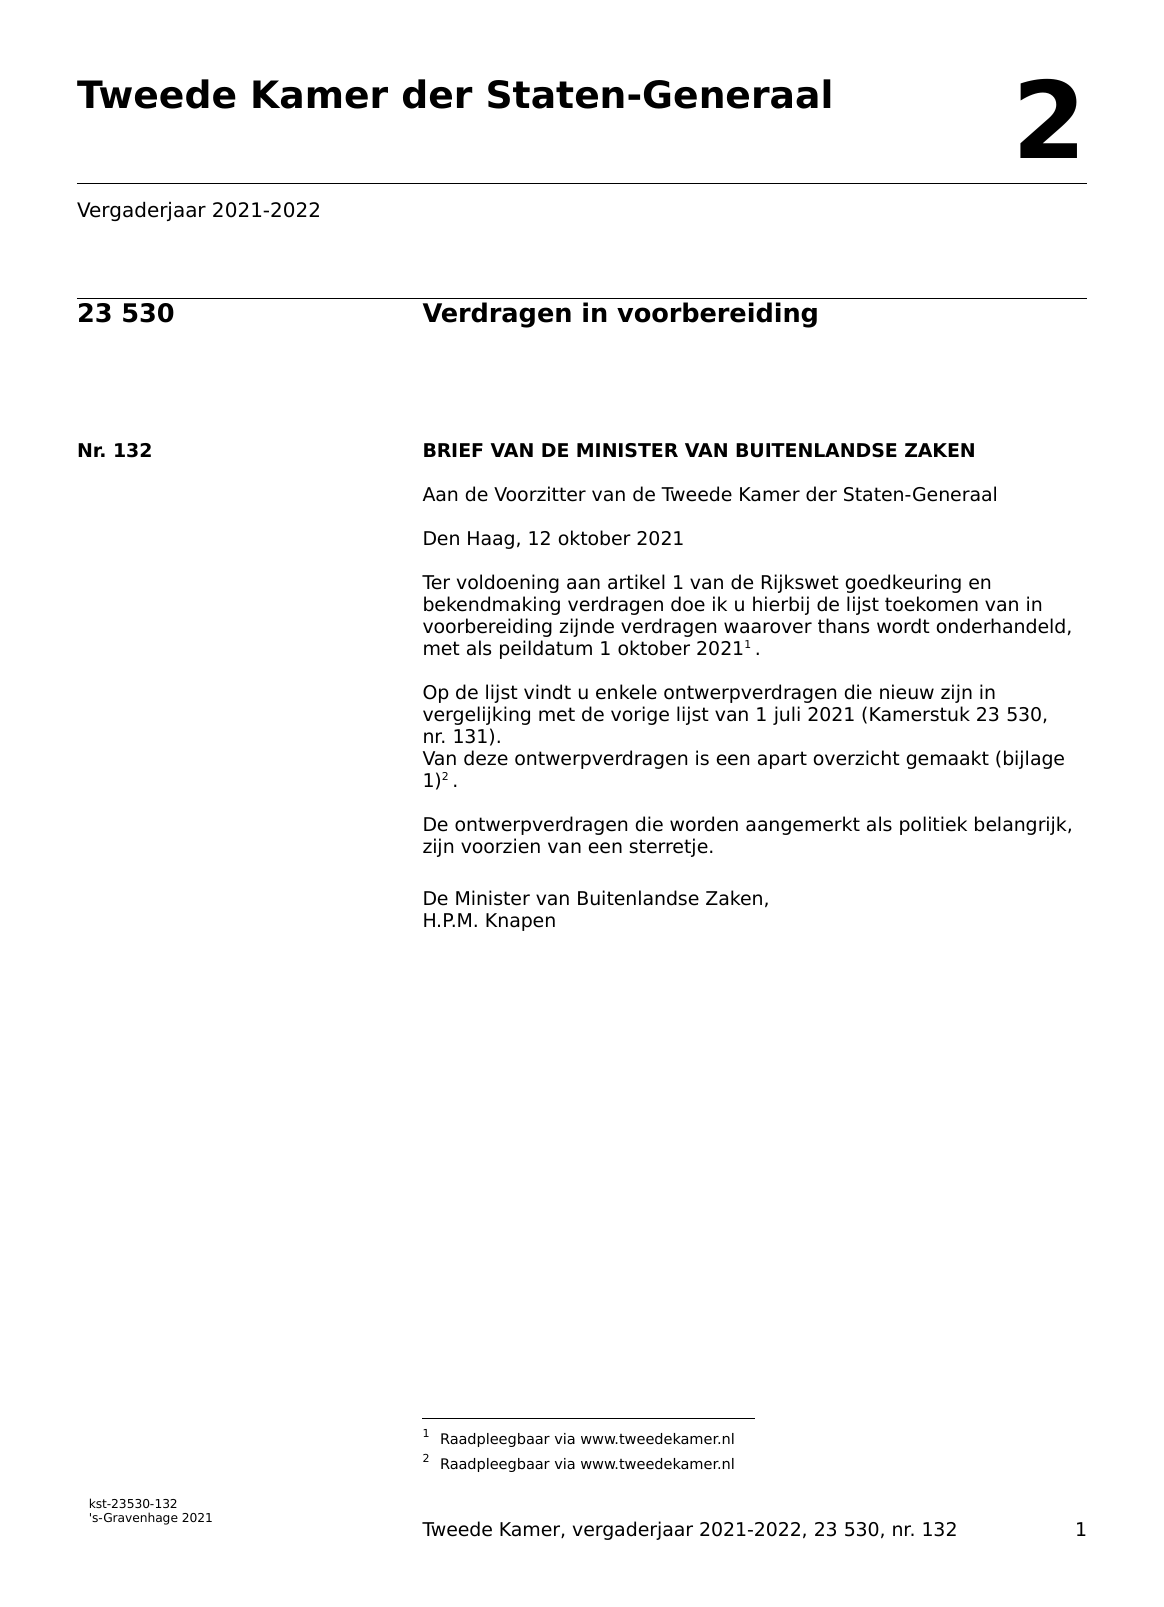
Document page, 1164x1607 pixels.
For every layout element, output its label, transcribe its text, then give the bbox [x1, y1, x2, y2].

table_header 2 [886, 59, 1087, 183]
subtitle Nr. 132 BRIEF VAN DE MINISTER VAN BUITENLANDSE ZAKEN [77, 440, 1087, 462]
text De Minister van Buitenlandse Zaken, H.P.M. Knapen [422, 888, 1087, 932]
table_header Tweede Kamer der Staten-Generaal [77, 59, 886, 183]
text Van deze ontwerpverdragen is een apart overzicht gemaakt (bijlage 1). [422, 748, 1087, 792]
text Raadpleegbaar via www.tweedekamer.nl [422, 1452, 1087, 1474]
text 's-Gravenhage 2021 [88, 1511, 323, 1525]
text Ter voldoening aan artikel 1 van de Rijkswet goedkeuring en bekendmaking verdragen doe ik u hierbij de lijst toekomen van in voorbereiding zijnde verdragen waarover thans wordt onderhandeld, met als peildatum 1 oktober 2021. [422, 572, 1087, 660]
text Den Haag, 12 oktober 2021 [422, 528, 1087, 550]
subtitle 23 530 Verdragen in voorbereiding [77, 299, 1087, 329]
text Raadpleegbaar via www.tweedekamer.nl [422, 1427, 1087, 1449]
text Op de lijst vindt u enkele ontwerpverdragen die nieuw zijn in vergelijking met de vorige lijst van 1 juli 2021 (Kamerstuk 23 530, nr. 131). [422, 682, 1087, 748]
text Aan de Voorzitter van de Tweede Kamer der Staten-Generaal [422, 484, 1087, 506]
text De ontwerpverdragen die worden aangemerkt als politiek belangrijk, zijn voorzien van een sterretje. [422, 814, 1087, 858]
table_cell Vergaderjaar 2021-2022 [77, 184, 1087, 298]
text kst-23530-132 [88, 1497, 323, 1511]
